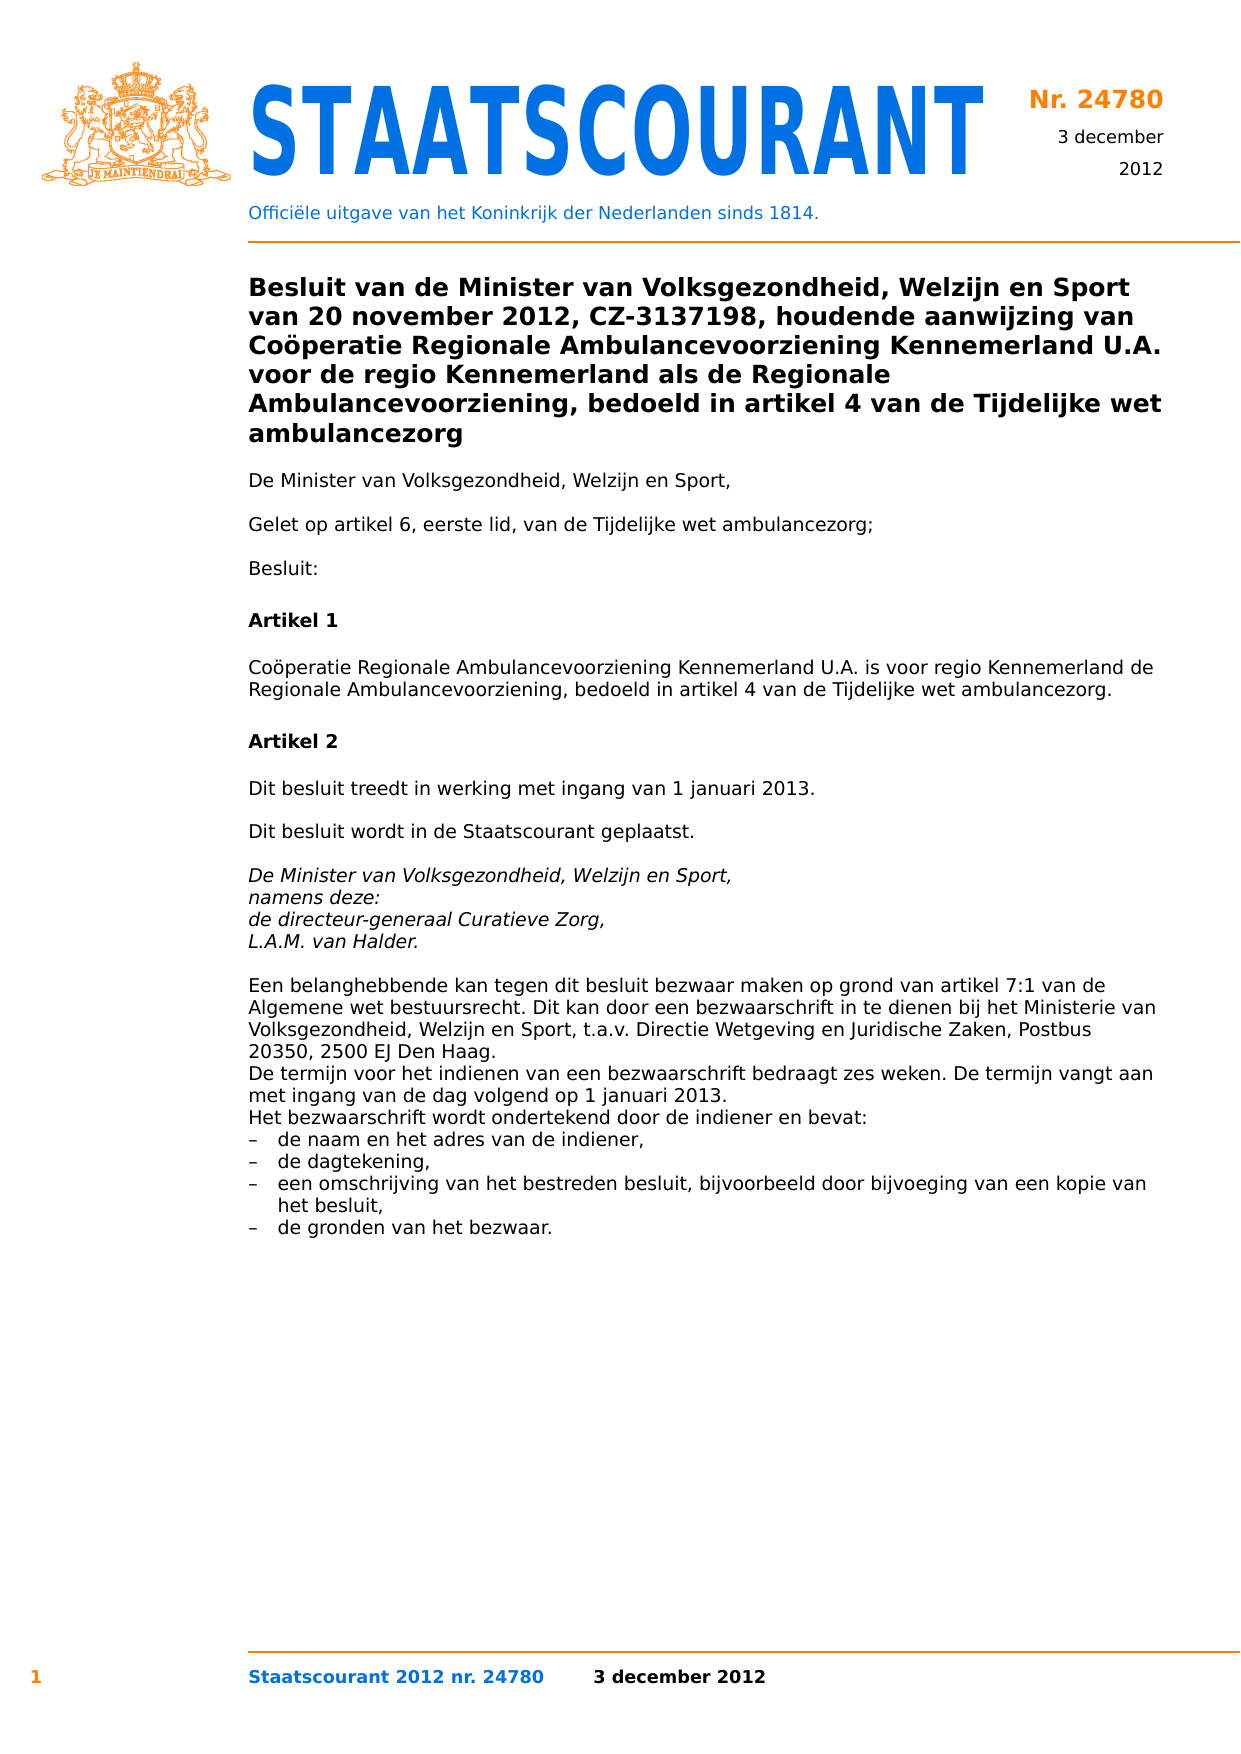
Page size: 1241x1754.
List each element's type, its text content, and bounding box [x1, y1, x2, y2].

text – de dagtekening, [248, 1151, 1163, 1173]
text – een omschrijving van het bestreden besluit, bijvoorbeeld door bijvoeging van een kopie van het besluit, [248, 1173, 1163, 1217]
text – de gronden van het bezwaar. [248, 1217, 1163, 1239]
subtitle Besluit van de Minister van Volksgezondheid, Welzijn en Sport van 20 november 2012, CZ-3137198, houdende aanwijzing van Coöperatie Regionale Ambulancevoorziening Kennemerland U.A. voor de regio Kennemerland als de Regionale Ambulancevoorziening, bedoeld in artikel 4 van de Tijdelijke wet ambulancezorg [248, 273, 1163, 448]
table_header [25, 62, 248, 241]
table_cell 2012 [998, 153, 1240, 203]
text Een belanghebbende kan tegen dit besluit bezwaar maken op grond van artikel 7:1 van de Algemene wet bestuursrecht. Dit kan door een bezwaarschrift in te dienen bij het Ministerie van Volksgezondheid, Welzijn en Sport, t.a.v. Directie Wetgeving en Juridische Zaken, Postbus 20350, 2500 EJ Den Haag. [248, 975, 1163, 1063]
text De Minister van Volksgezondheid, Welzijn en Sport, namens deze: de directeur-generaal Curatieve Zorg, L.A.M. van Halder. [248, 865, 1163, 953]
text De Minister van Volksgezondheid, Welzijn en Sport, [248, 470, 1163, 492]
table_header STAATSCOURANT [248, 62, 998, 203]
text Dit besluit wordt in de Staatscourant geplaatst. [248, 821, 1163, 843]
subtitle Artikel 2 [248, 731, 1163, 752]
table_cell Officiële uitgave van het Koninkrijk der Nederlanden sinds 1814. [248, 203, 1240, 241]
text – de naam en het adres van de indiener, [248, 1129, 1163, 1151]
text Coöperatie Regionale Ambulancevoorziening Kennemerland U.A. is voor regio Kennemerland de Regionale Ambulancevoorziening, bedoeld in artikel 4 van de Tijdelijke wet ambulancezorg. [248, 657, 1163, 701]
table_cell 3 december [998, 121, 1240, 153]
subtitle Artikel 1 [248, 609, 1163, 632]
text Het bezwaarschrift wordt ondertekend door de indiener en bevat: [248, 1107, 1163, 1129]
picture [41, 62, 231, 186]
text Gelet op artikel 6, eerste lid, van de Tijdelijke wet ambulancezorg; [248, 514, 1163, 536]
text Dit besluit treedt in werking met ingang van 1 januari 2013. [248, 777, 1163, 799]
text Besluit: [248, 558, 1163, 579]
table_header Nr. 24780 [998, 62, 1240, 121]
text De termijn voor het indienen van een bezwaarschrift bedraagt zes weken. De termijn vangt aan met ingang van de dag volgend op 1 januari 2013. [248, 1063, 1163, 1107]
